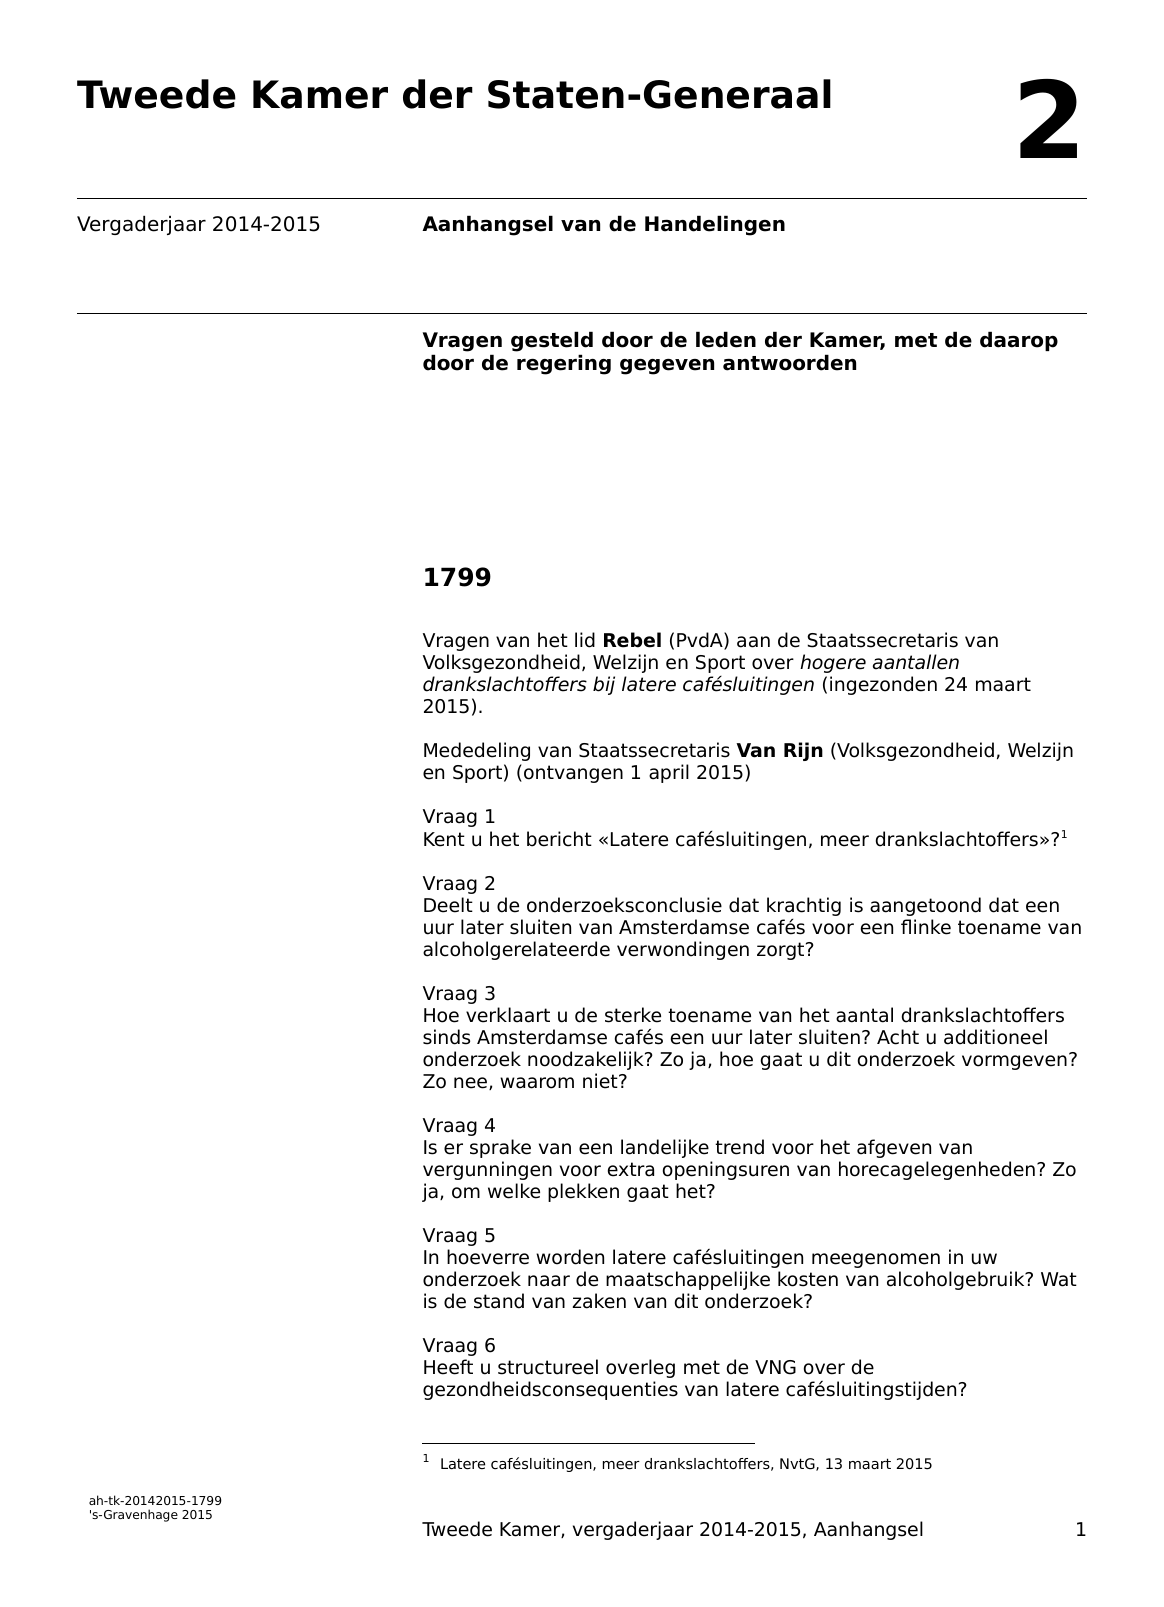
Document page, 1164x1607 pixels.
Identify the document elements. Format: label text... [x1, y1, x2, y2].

text ah-tk-20142015-1799 [88, 1494, 323, 1508]
table_cell Vragen gesteld door de leden der Kamer, met de daarop door de regering gegeven antwoorden [422, 314, 1087, 375]
table_cell Vergaderjaar 2014-2015 [77, 199, 422, 313]
text Latere cafésluitingen, meer drankslachtoffers, NvtG, 13 maart 2015 [422, 1452, 1087, 1474]
text Heeft u structureel overleg met de VNG over de gezondheidsconsequenties van latere cafésluitingstijden? [422, 1357, 1087, 1401]
text 1799 [422, 563, 1087, 592]
text Vraag 1 [422, 806, 1087, 828]
text Vraag 2 [422, 873, 1087, 894]
text Is er sprake van een landelijke trend voor het afgeven van vergunningen voor extra openingsuren van horecagelegenheden? Zo ja, om welke plekken gaat het? [422, 1137, 1087, 1203]
text In hoeverre worden latere cafésluitingen meegenomen in uw onderzoek naar de maatschappelijke kosten van alcoholgebruik? Wat is de stand van zaken van dit onderzoek? [422, 1247, 1087, 1313]
text Vraag 6 [422, 1335, 1087, 1357]
text Hoe verklaart u de sterke toename van het aantal drankslachtoffers sinds Amsterdamse cafés een uur later sluiten? Acht u additioneel onderzoek noodzakelijk? Zo ja, hoe gaat u dit onderzoek vormgeven? Zo nee, waarom niet? [422, 1005, 1087, 1093]
text 's-Gravenhage 2015 [88, 1508, 323, 1522]
text Vraag 5 [422, 1225, 1087, 1247]
table_cell Aanhangsel van de Handelingen [422, 199, 1087, 313]
text Deelt u de onderzoeksconclusie dat krachtig is aangetoond dat een uur later sluiten van Amsterdamse cafés voor een flinke toename van alcoholgerelateerde verwondingen zorgt? [422, 894, 1087, 961]
text Mededeling van Staatssecretaris Van Rijn (Volksgezondheid, Welzijn en Sport) (ontvangen 1 april 2015) [422, 740, 1087, 784]
text Vraag 3 [422, 983, 1087, 1005]
table_header Tweede Kamer der Staten-Generaal [77, 59, 886, 198]
text Vraag 4 [422, 1115, 1087, 1137]
table_header 2 [886, 59, 1087, 198]
text Kent u het bericht «Latere cafésluitingen, meer drankslachtoffers»? [422, 828, 1087, 850]
text Vragen van het lid Rebel (PvdA) aan de Staatssecretaris van Volksgezondheid, Welzijn en Sport over hogere aantallen drankslachtoffers bij latere cafésluitingen (ingezonden 24 maart 2015). [422, 630, 1087, 718]
table_cell [77, 314, 422, 375]
